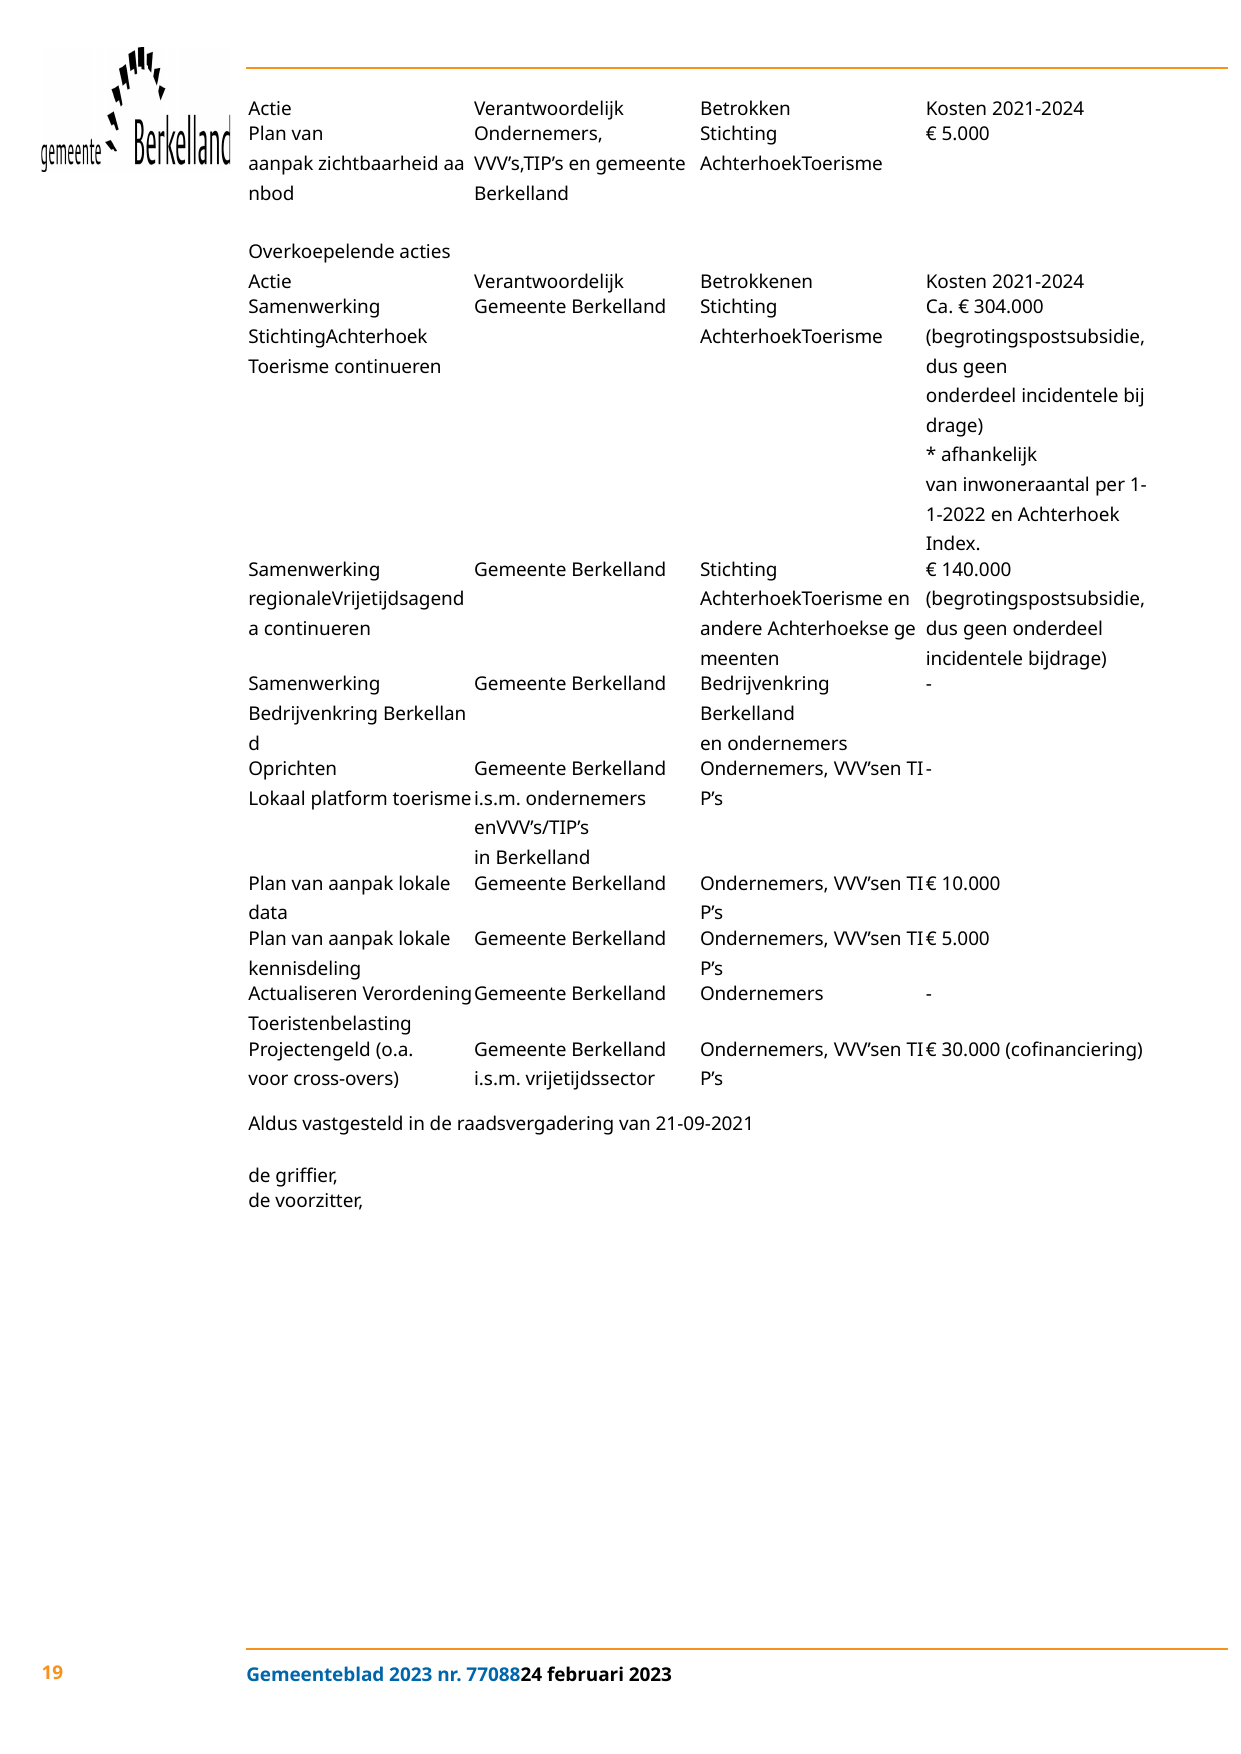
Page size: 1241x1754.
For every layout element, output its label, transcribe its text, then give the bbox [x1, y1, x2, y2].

table_header Kosten 2021-2024 [926, 268, 1152, 294]
table_header Actie [248, 268, 474, 294]
table_cell Ondernemers, VVV’sen TIP’s [700, 755, 926, 870]
table_cell Samenwerking Bedrijvenkring Berkelland [248, 671, 474, 755]
table_cell Bedrijvenkring Berkelland en ondernemers [700, 671, 926, 755]
table_header Verantwoordelijk [474, 268, 700, 294]
table_cell Samenwerking regionaleVrijetijdsagenda continueren [248, 556, 474, 671]
table_cell Gemeente Berkelland [474, 870, 700, 925]
table_cell Plan van aanpak lokale data [248, 870, 474, 925]
table_header Kosten 2021-2024 [926, 95, 1152, 121]
table_cell Plan van aanpak lokale kennisdeling [248, 925, 474, 981]
table_header Actie [248, 95, 474, 121]
table_cell Stichting AchterhoekToerisme en andere Achterhoekse gemeenten [700, 556, 926, 671]
text Overkoepelende acties [248, 238, 1152, 264]
table_cell Gemeente Berkelland [474, 294, 700, 556]
table_cell Oprichten Lokaal platform toerisme [248, 755, 474, 870]
table_cell € 140.000 (begrotingspostsubsidie, dus geen onderdeel incidentele bijdrage) [926, 556, 1152, 671]
table_cell Gemeente Berkelland i.s.m. vrijetijdssector [474, 1036, 700, 1091]
picture [41, 47, 231, 172]
table_cell Ondernemers, VVV’sen TIP’s [700, 1036, 926, 1091]
table_cell Samenwerking StichtingAchterhoek Toerisme continueren [248, 294, 474, 556]
table_cell Gemeente Berkelland [474, 556, 700, 671]
table_cell - [926, 981, 1152, 1036]
table_cell Stichting AchterhoekToerisme [700, 294, 926, 556]
table_cell Plan van aanpak zichtbaarheid aanbod [248, 121, 474, 205]
table_cell € 5.000 [926, 925, 1152, 981]
table_cell Ca. € 304.000 (begrotingspostsubsidie, dus geen onderdeel incidentele bijdrage) * afhankelijk van inwoneraantal per 1-1-2022 en Achterhoek Index. [926, 294, 1152, 556]
table_header Verantwoordelijk [474, 95, 700, 121]
table_header Betrokken [700, 95, 926, 121]
table_cell Ondernemers, VVV’sen TIP’s [700, 870, 926, 925]
table_header Betrokkenen [700, 268, 926, 294]
table_cell Gemeente Berkelland i.s.m. ondernemers enVVV’s/TIP’s in Berkelland [474, 755, 700, 870]
table_cell € 5.000 [926, 121, 1152, 205]
table_cell - [926, 671, 1152, 755]
table_cell Ondernemers, VVV’sen TIP’s [700, 925, 926, 981]
text de griffier, [248, 1162, 1152, 1188]
table_cell Gemeente Berkelland [474, 671, 700, 755]
table_cell Ondernemers, VVV’s,TIP’s en gemeente Berkelland [474, 121, 700, 205]
table_cell Projectengeld (o.a. voor cross-overs) [248, 1036, 474, 1091]
text de voorzitter, [248, 1188, 1152, 1213]
table_cell € 30.000 (cofinanciering) [926, 1036, 1152, 1091]
table_cell Gemeente Berkelland [474, 981, 700, 1036]
text Aldus vastgesteld in de raadsvergadering van 21-09-2021 [248, 1110, 1152, 1136]
table_cell - [926, 755, 1152, 870]
table_cell Ondernemers [700, 981, 926, 1036]
table_cell Gemeente Berkelland [474, 925, 700, 981]
table_cell Stichting AchterhoekToerisme [700, 121, 926, 205]
table_cell € 10.000 [926, 870, 1152, 925]
table_cell Actualiseren Verordening Toeristenbelasting [248, 981, 474, 1036]
